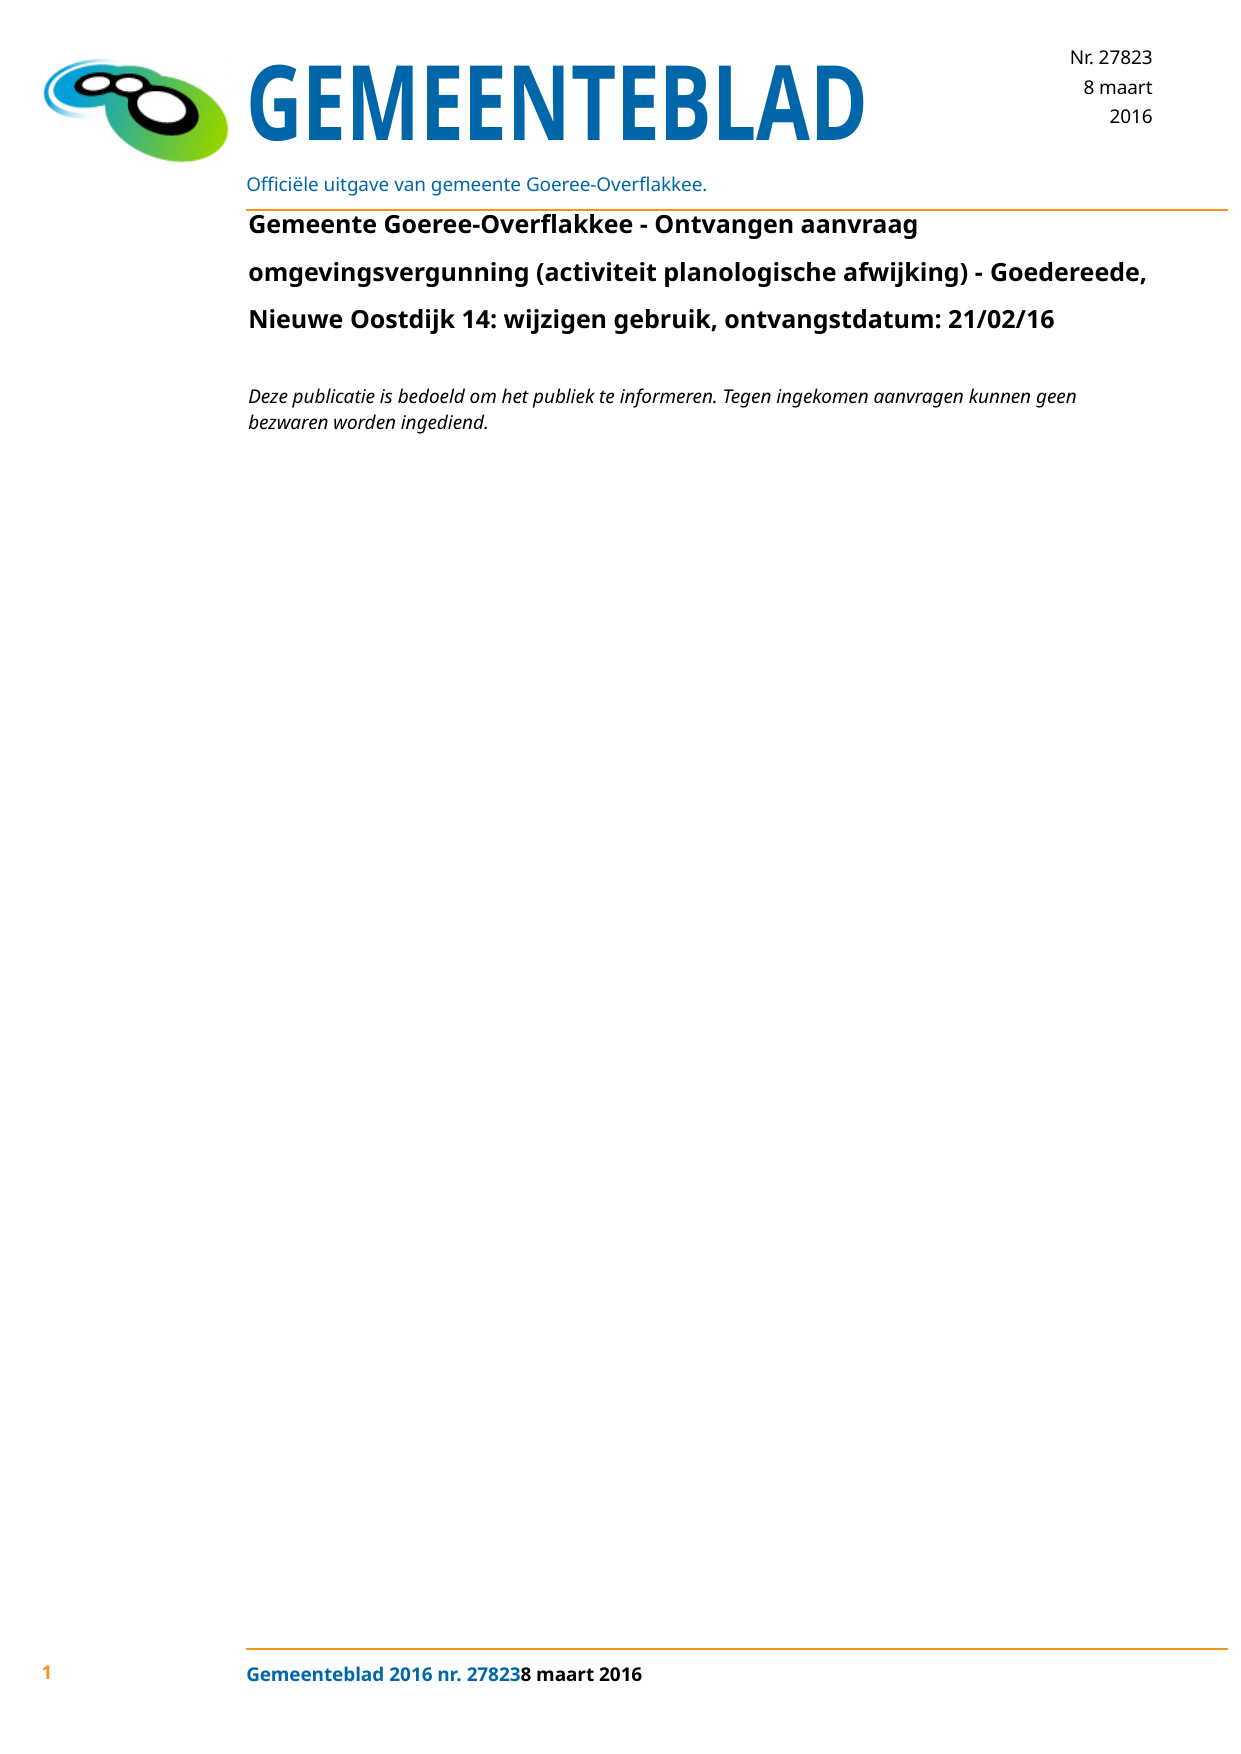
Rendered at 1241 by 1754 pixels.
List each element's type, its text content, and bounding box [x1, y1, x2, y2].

text Deze publicatie is bedoeld om het publiek te informeren. Tegen ingekomen aanvragen kunnen geen bezwaren worden ingediend. [248, 384, 1152, 435]
text Gemeente Goeree-Overflakkee - Ontvangen aanvraag omgevingsvergunning (activiteit planologische afwijking) - Goedereede, Nieuwe Oostdijk 14: wijzigen gebruik, ontvangstdatum: 21/02/16 [248, 211, 1152, 336]
picture [41, 47, 231, 172]
